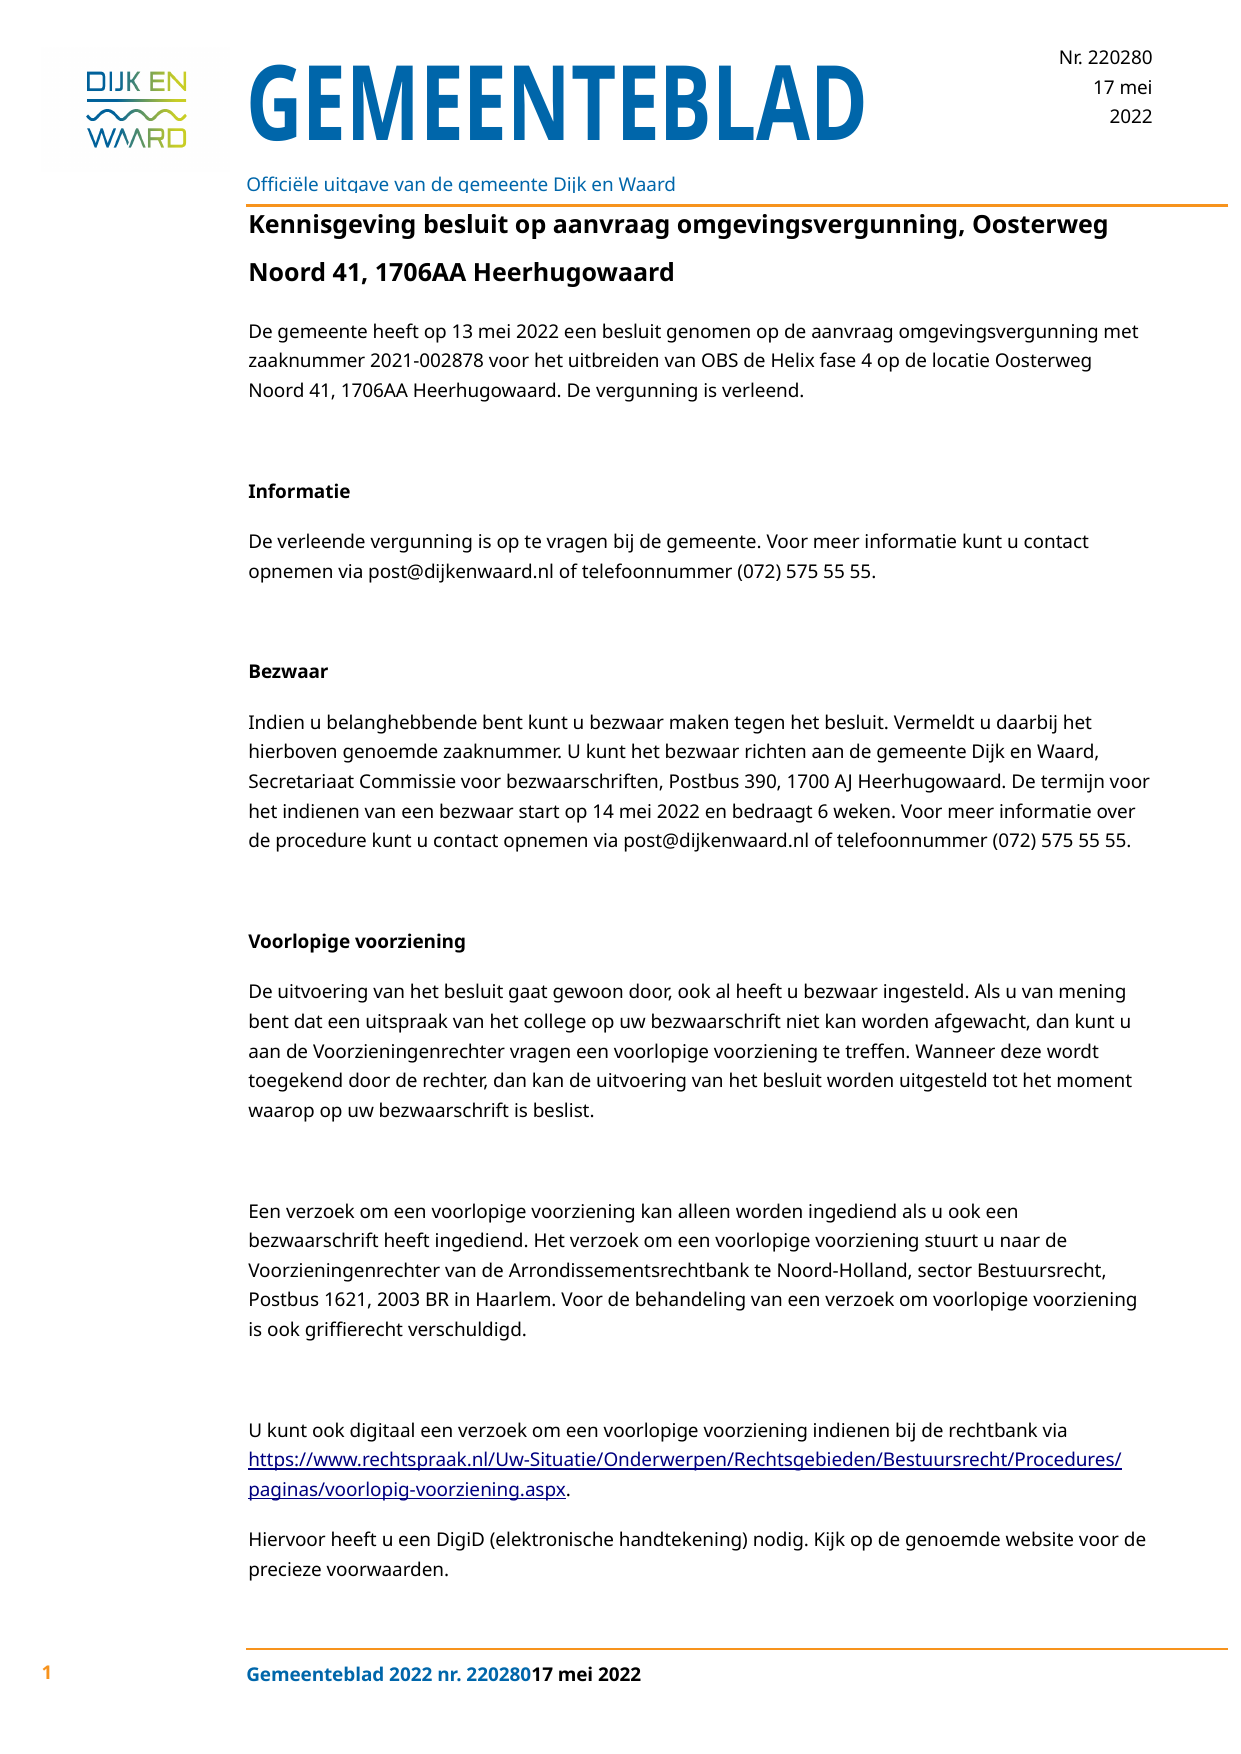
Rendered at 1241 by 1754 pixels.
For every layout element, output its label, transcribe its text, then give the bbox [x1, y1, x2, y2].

text Bezwaar [248, 659, 1152, 684]
text De uitvoering van het besluit gaat gewoon door, ook al heeft u bezwaar ingesteld. Als u van mening bent dat een uitspraak van het college op uw bezwaarschrift niet kan worden afgewacht, dan kunt u aan de Voorzieningenrechter vragen een voorlopige voorziening te treffen. Wanneer deze wordt toegekend door de rechter, dan kan de uitvoering van het besluit worden uitgesteld tot het moment waarop op uw bezwaarschrift is beslist. [248, 979, 1152, 1123]
text Een verzoek om een voorlopige voorziening kan alleen worden ingediend als u ook een bezwaarschrift heeft ingediend. Het verzoek om een voorlopige voorziening stuurt u naar de Voorzieningenrechter van de Arrondissementsrechtbank te Noord-Holland, sector Bestuursrecht, Postbus 1621, 2003 BR in Haarlem. Voor de behandeling van een verzoek om voorlopige voorziening is ook griffierecht verschuldigd. [248, 1198, 1152, 1342]
text U kunt ook digitaal een verzoek om een voorlopige voorziening indienen bij de rechtbank via https://www.rechtspraak.nl/Uw-Situatie/Onderwerpen/Rechtsgebieden/Bestuursrecht/Procedures/paginas/voorlopig-voorziening.aspx. [248, 1417, 1152, 1502]
picture [41, 47, 231, 172]
text Hiervoor heeft u een DigiD (elektronische handtekening) nodig. Kijk op de genoemde website voor de precieze voorwaarden. [248, 1527, 1152, 1582]
text De gemeente heeft op 13 mei 2022 een besluit genomen op de aanvraag omgevingsvergunning met zaaknummer 2021-002878 voor het uitbreiden van OBS de Helix fase 4 op de locatie Oosterweg Noord 41, 1706AA Heerhugowaard. De vergunning is verleend. [248, 318, 1152, 403]
text Kennisgeving besluit op aanvraag omgevingsvergunning, Oosterweg Noord 41, 1706AA Heerhugowaard [248, 207, 1152, 288]
text De verleende vergunning is op te vragen bij de gemeente. Voor meer informatie kunt u contact opnemen via post@dijkenwaard.nl of telefoonnummer (072) 575 55 55. [248, 528, 1152, 584]
text Voorlopige voorziening [248, 928, 1152, 954]
text Indien u belanghebbende bent kunt u bezwaar maken tegen het besluit. Vermeldt u daarbij het hierboven genoemde zaaknummer. U kunt het bezwaar richten aan de gemeente Dijk en Waard, Secretariaat Commissie voor bezwaarschriften, Postbus 390, 1700 AJ Heerhugowaard. De termijn voor het indienen van een bezwaar start op 14 mei 2022 en bedraagt 6 weken. Voor meer informatie over de procedure kunt u contact opnemen via post@dijkenwaard.nl of telefoonnummer (072) 575 55 55. [248, 709, 1152, 853]
text Informatie [248, 478, 1152, 504]
